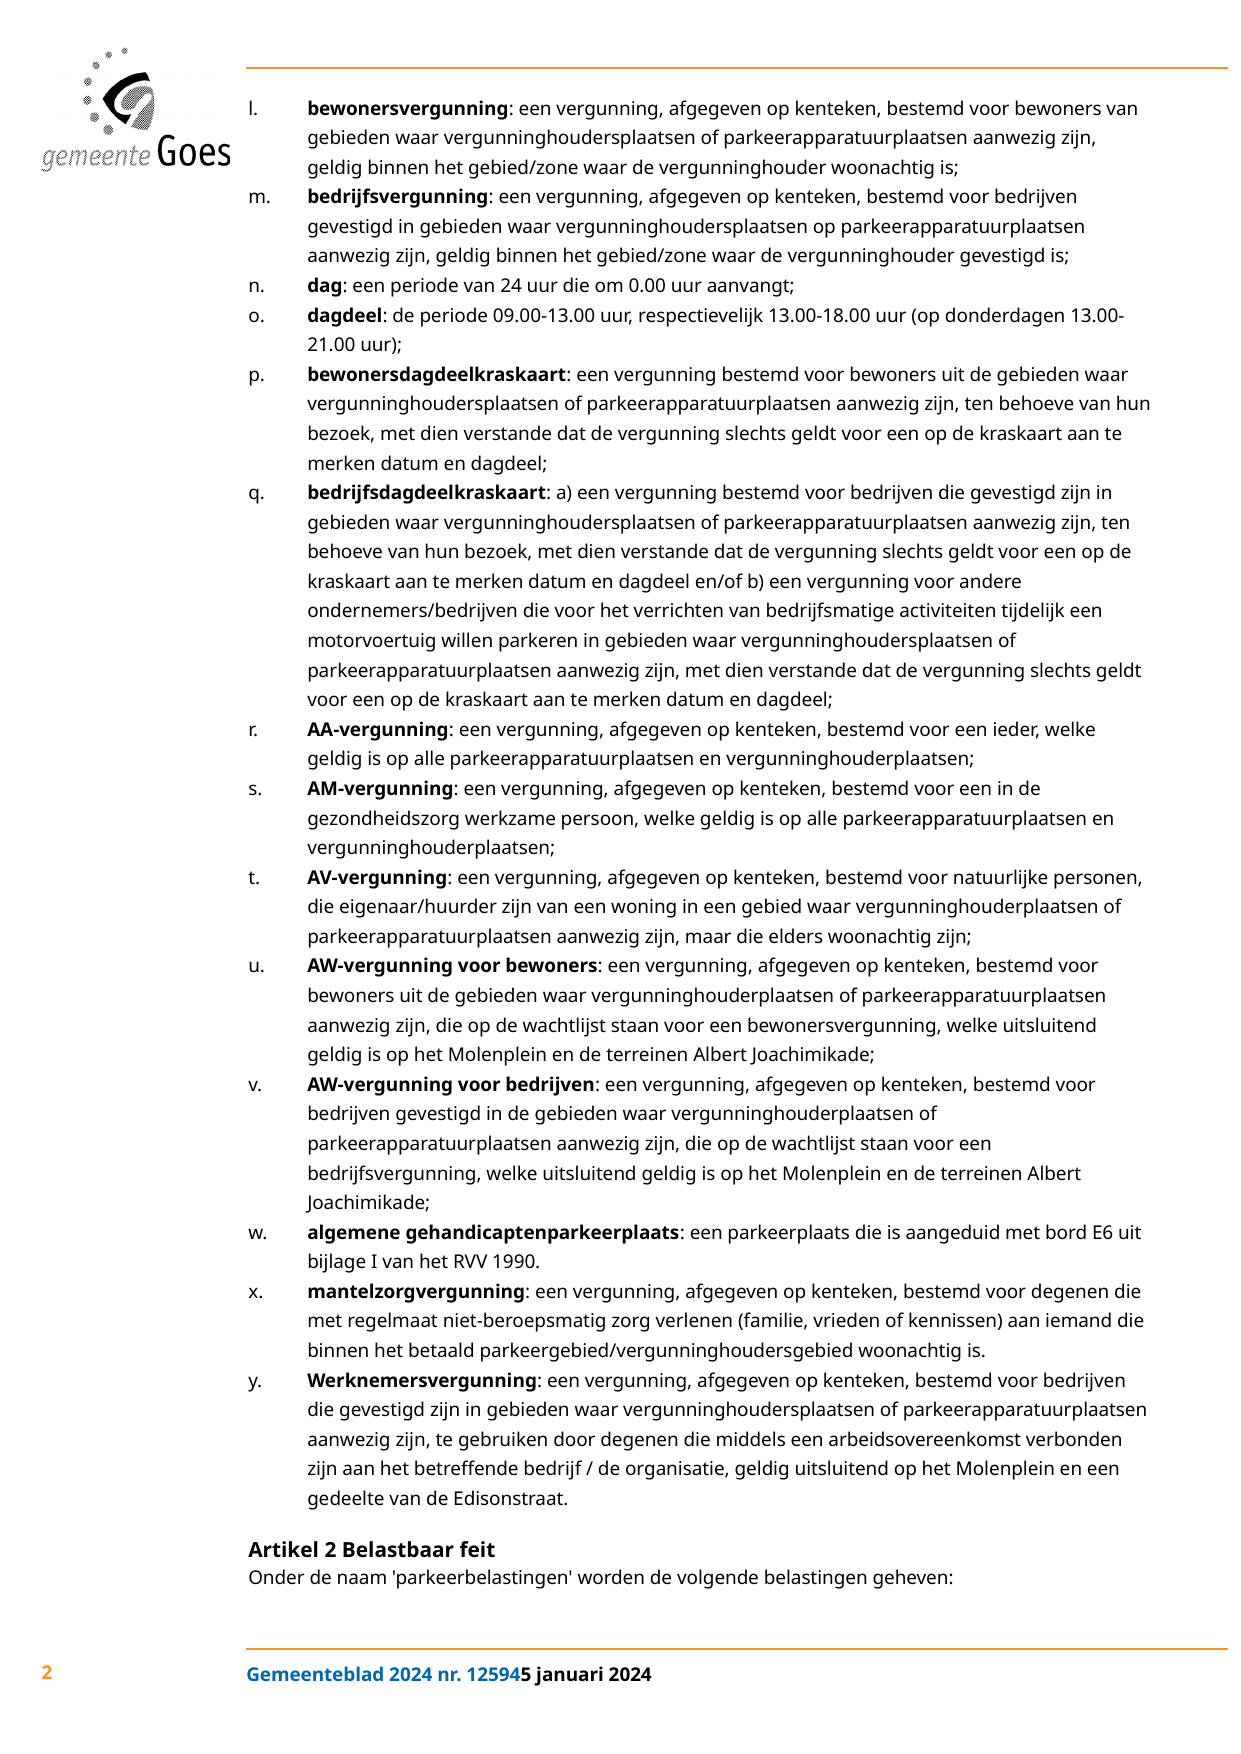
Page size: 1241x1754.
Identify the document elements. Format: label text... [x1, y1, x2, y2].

list bedrijfsdagdeelkraskaart: a) een vergunning bestemd voor bedrijven die gevestigd zijn in gebieden waar vergunninghoudersplaatsen of parkeerapparatuurplaatsen aanwezig zijn, ten behoeve van hun bezoek, met dien verstande dat de vergunning slechts geldt voor een op de kraskaart aan te merken datum en dagdeel en/of b) een vergunning voor andere ondernemers/bedrijven die voor het verrichten van bedrijfsmatige activiteiten tijdelijk een motorvoertuig willen parkeren in gebieden waar vergunninghoudersplaatsen of parkeerapparatuurplaatsen aanwezig zijn, met dien verstande dat de vergunning slechts geldt voor een op de kraskaart aan te merken datum en dagdeel; [248, 479, 1152, 712]
text Artikel 2 Belastbaar feit [248, 1536, 1152, 1564]
list AA-vergunning: een vergunning, afgegeven op kenteken, bestemd voor een ieder, welke geldig is op alle parkeerapparatuurplaatsen en vergunninghouderplaatsen; [248, 716, 1152, 771]
list AV-vergunning: een vergunning, afgegeven op kenteken, bestemd voor natuurlijke personen, die eigenaar/huurder zijn van een woning in een gebied waar vergunninghouderplaatsen of parkeerapparatuurplaatsen aanwezig zijn, maar die elders woonachtig zijn; [248, 864, 1152, 949]
list algemene gehandicaptenparkeerplaats: een parkeerplaats die is aangeduid met bord E6 uit bijlage I van het RVV 1990. [248, 1219, 1152, 1274]
text Onder de naam 'parkeerbelastingen' worden de volgende belastingen geheven: [248, 1564, 1152, 1590]
list bewonersdagdeelkraskaart: een vergunning bestemd voor bewoners uit de gebieden waar vergunninghoudersplaatsen of parkeerapparatuurplaatsen aanwezig zijn, ten behoeve van hun bezoek, met dien verstande dat de vergunning slechts geldt voor een op de kraskaart aan te merken datum en dagdeel; [248, 361, 1152, 476]
list bewonersvergunning: een vergunning, afgegeven op kenteken, bestemd voor bewoners van gebieden waar vergunninghoudersplaatsen of parkeerapparatuurplaatsen aanwezig zijn, geldig binnen het gebied/zone waar de vergunninghouder woonachtig is; [248, 95, 1152, 180]
list dagdeel: de periode 09.00-13.00 uur, respectievelijk 13.00-18.00 uur (op donderdagen 13.00-21.00 uur); [248, 302, 1152, 357]
list AM-vergunning: een vergunning, afgegeven op kenteken, bestemd voor een in de gezondheidszorg werkzame persoon, welke geldig is op alle parkeerapparatuurplaatsen en vergunninghouderplaatsen; [248, 775, 1152, 860]
list mantelzorgvergunning: een vergunning, afgegeven op kenteken, bestemd voor degenen die met regelmaat niet-beroepsmatig zorg verlenen (familie, vrieden of kennissen) aan iemand die binnen het betaald parkeergebied/vergunninghoudersgebied woonachtig is. [248, 1278, 1152, 1363]
list AW-vergunning voor bedrijven: een vergunning, afgegeven op kenteken, bestemd voor bedrijven gevestigd in de gebieden waar vergunninghouderplaatsen of parkeerapparatuurplaatsen aanwezig zijn, die op de wachtlijst staan voor een bedrijfsvergunning, welke uitsluitend geldig is op het Molenplein en de terreinen Albert Joachimikade; [248, 1071, 1152, 1215]
list dag: een periode van 24 uur die om 0.00 uur aanvangt; [248, 272, 1152, 298]
picture [41, 47, 231, 172]
list AW-vergunning voor bewoners: een vergunning, afgegeven op kenteken, bestemd voor bewoners uit de gebieden waar vergunninghouderplaatsen of parkeerapparatuurplaatsen aanwezig zijn, die op de wachtlijst staan voor een bewonersvergunning, welke uitsluitend geldig is op het Molenplein en de terreinen Albert Joachimikade; [248, 953, 1152, 1067]
list Werknemersvergunning: een vergunning, afgegeven op kenteken, bestemd voor bedrijven die gevestigd zijn in gebieden waar vergunninghoudersplaatsen of parkeerapparatuurplaatsen aanwezig zijn, te gebruiken door degenen die middels een arbeidsovereenkomst verbonden zijn aan het betreffende bedrijf / de organisatie, geldig uitsluitend op het Molenplein en een gedeelte van de Edisonstraat. [248, 1367, 1152, 1511]
list bedrijfsvergunning: een vergunning, afgegeven op kenteken, bestemd voor bedrijven gevestigd in gebieden waar vergunninghoudersplaatsen op parkeerapparatuurplaatsen aanwezig zijn, geldig binnen het gebied/zone waar de vergunninghouder gevestigd is; [248, 183, 1152, 268]
